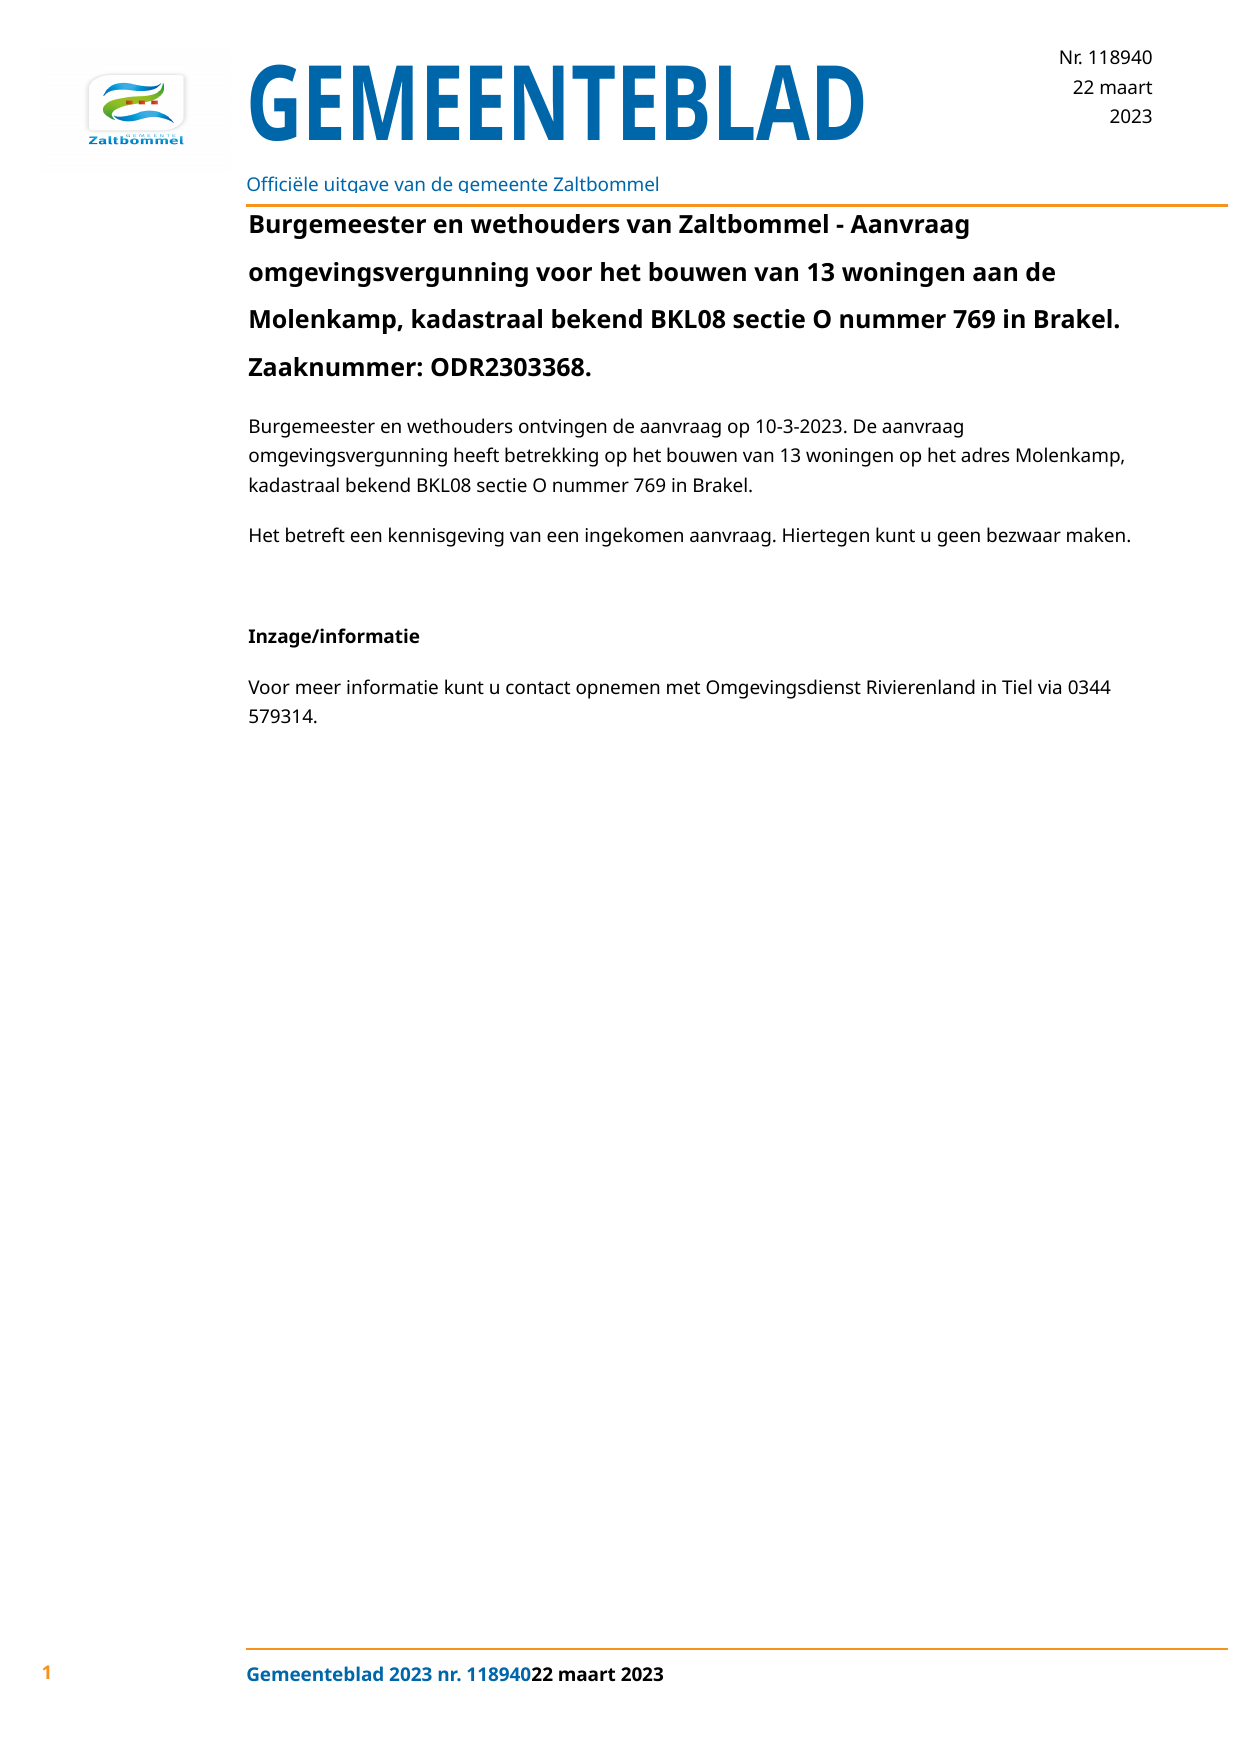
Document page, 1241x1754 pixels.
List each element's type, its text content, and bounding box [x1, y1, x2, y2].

text Burgemeester en wethouders van Zaltbommel - Aanvraag omgevingsvergunning voor het bouwen van 13 woningen aan de Molenkamp, kadastraal bekend BKL08 sectie O nummer 769 in Brakel. Zaaknummer: ODR2303368. [248, 207, 1152, 384]
text Voor meer informatie kunt u contact opnemen met Omgevingsdienst Rivierenland in Tiel via 0344 579314. [248, 674, 1152, 729]
text Het betreft een kennisgeving van een ingekomen aanvraag. Hiertegen kunt u geen bezwaar maken. [248, 523, 1152, 548]
picture [41, 47, 231, 172]
text Inzage/informatie [248, 623, 1152, 649]
text Burgemeester en wethouders ontvingen de aanvraag op 10-3-2023. De aanvraag omgevingsvergunning heeft betrekking op het bouwen van 13 woningen op het adres Molenkamp, kadastraal bekend BKL08 sectie O nummer 769 in Brakel. [248, 413, 1152, 498]
